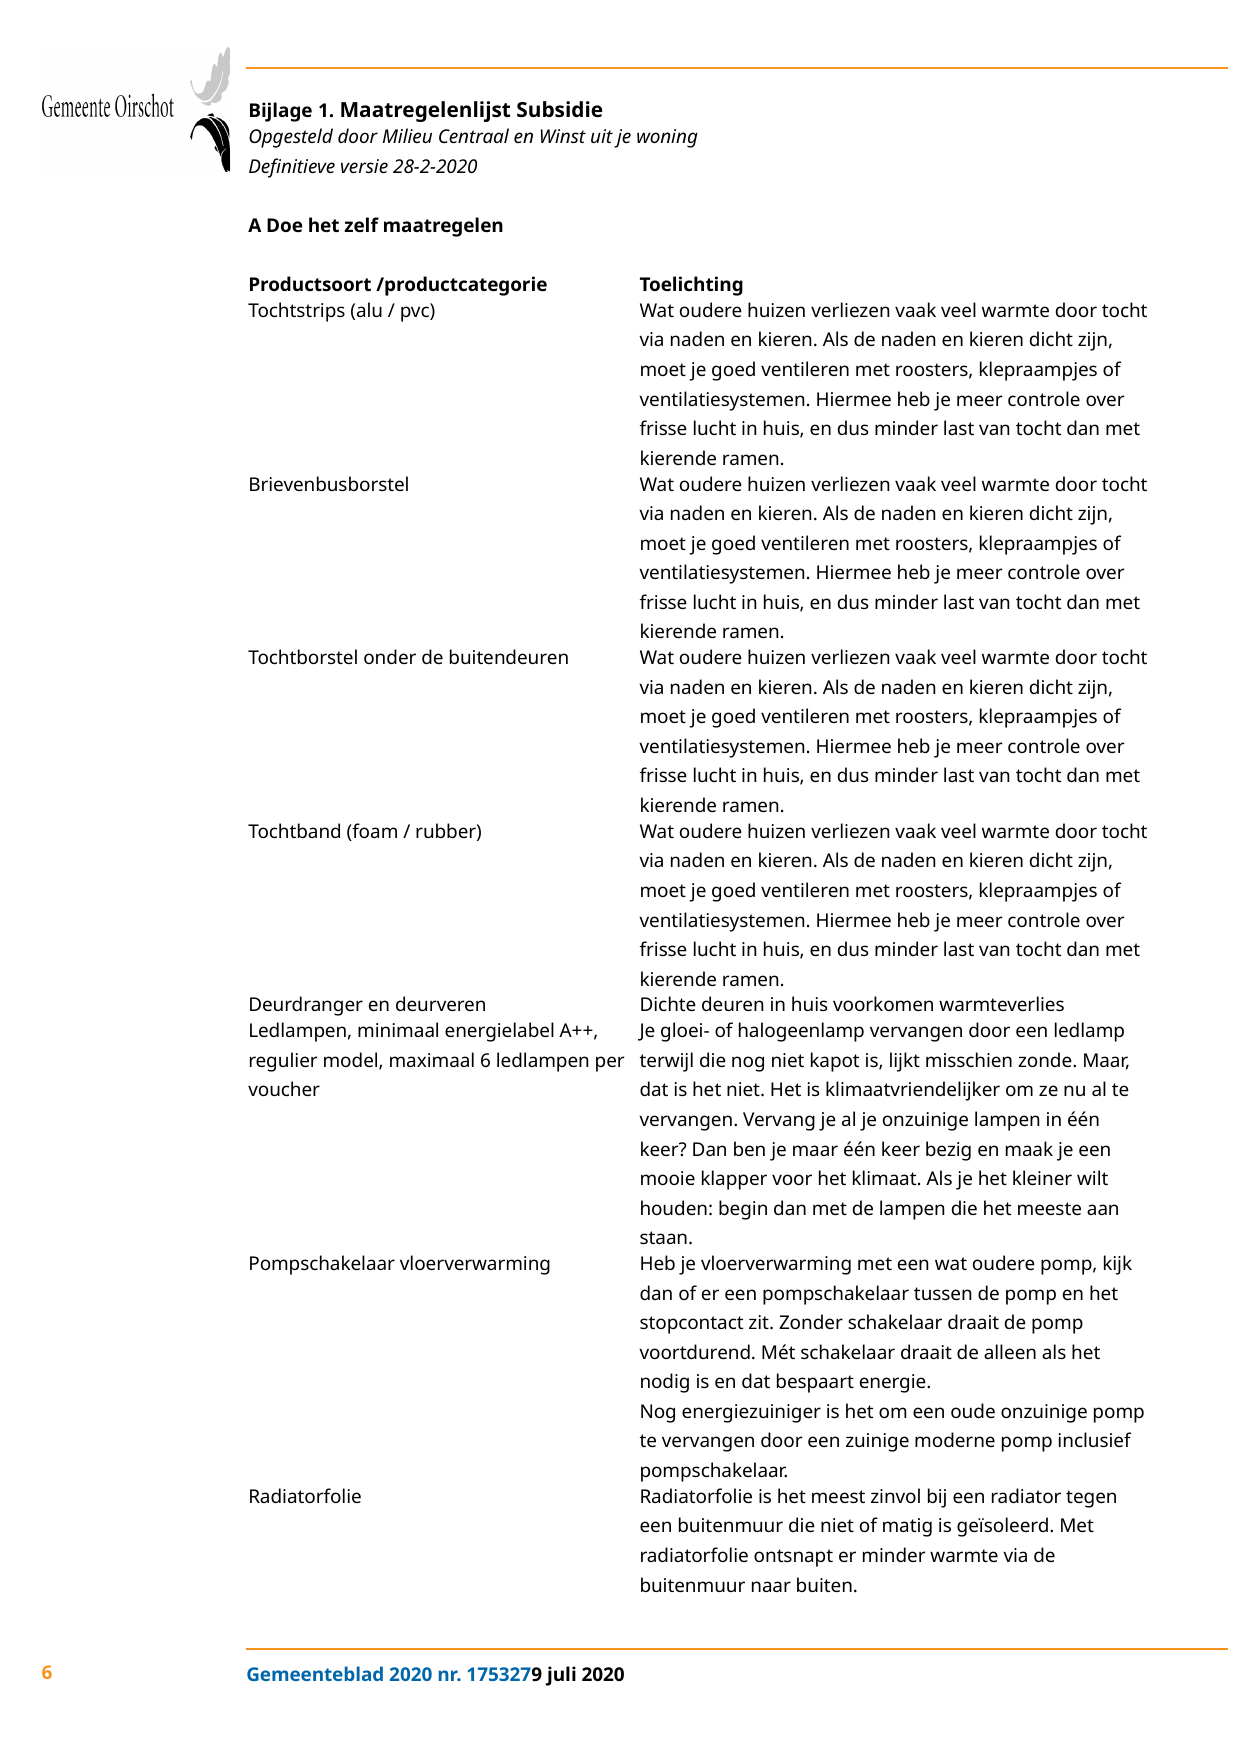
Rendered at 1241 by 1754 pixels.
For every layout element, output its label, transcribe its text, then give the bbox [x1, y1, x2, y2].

text A Doe het zelf maatregelen [248, 212, 1152, 238]
table_cell Tochtborstel onder de buitendeuren [248, 644, 639, 818]
table_cell Wat oudere huizen verliezen vaak veel warmte door tocht via naden en kieren. Als de naden en kieren dicht zijn, moet je goed ventileren met roosters, klepraampjes of ventilatiesystemen. Hiermee heb je meer controle over frisse lucht in huis, en dus minder last van tocht dan met kierende ramen. [639, 818, 1152, 992]
text Definitieve versie 28-2-2020 [248, 153, 1152, 179]
table_cell Wat oudere huizen verliezen vaak veel warmte door tocht via naden en kieren. Als de naden en kieren dicht zijn, moet je goed ventileren met roosters, klepraampjes of ventilatiesystemen. Hiermee heb je meer controle over frisse lucht in huis, en dus minder last van tocht dan met kierende ramen. [639, 644, 1152, 818]
table_cell Radiatorfolie is het meest zinvol bij een radiator tegen een buitenmuur die niet of matig is geïsoleerd. Met radiatorfolie ontsnapt er minder warmte via de buitenmuur naar buiten. [639, 1483, 1152, 1597]
table_header Toelichting [639, 271, 1152, 297]
table_cell Pompschakelaar vloerverwarming [248, 1250, 639, 1483]
table_cell Radiatorfolie [248, 1483, 639, 1597]
text Opgesteld door Milieu Centraal en Winst uit je woning [248, 123, 1152, 149]
table_cell Tochtstrips (alu / pvc) [248, 297, 639, 471]
text Bijlage 1. Maatregelenlijst Subsidie [248, 95, 1152, 123]
table_cell Wat oudere huizen verliezen vaak veel warmte door tocht via naden en kieren. Als de naden en kieren dicht zijn, moet je goed ventileren met roosters, klepraampjes of ventilatiesystemen. Hiermee heb je meer controle over frisse lucht in huis, en dus minder last van tocht dan met kierende ramen. [639, 471, 1152, 644]
table_cell Ledlampen, minimaal energielabel A++, regulier model, maximaal 6 ledlampen per voucher [248, 1018, 639, 1250]
table_cell Brievenbusborstel [248, 471, 639, 644]
table_cell Deurdranger en deurveren [248, 992, 639, 1017]
table_cell Dichte deuren in huis voorkomen warmteverlies [639, 992, 1152, 1017]
picture [41, 47, 231, 172]
table_header Productsoort /productcategorie [248, 271, 639, 297]
table_cell Heb je vloerverwarming met een wat oudere pomp, kijk dan of er een pompschakelaar tussen de pomp en het stopcontact zit. Zonder schakelaar draait de pomp voortdurend. Mét schakelaar draait de alleen als het nodig is en dat bespaart energie. Nog energiezuiniger is het om een oude onzuinige pomp te vervangen door een zuinige moderne pomp inclusief pompschakelaar. [639, 1250, 1152, 1483]
table_cell Je gloei- of halogeenlamp vervangen door een ledlamp terwijl die nog niet kapot is, lijkt misschien zonde. Maar, dat is het niet. Het is klimaatvriendelijker om ze nu al te vervangen. Vervang je al je onzuinige lampen in één keer? Dan ben je maar één keer bezig en maak je een mooie klapper voor het klimaat. Als je het kleiner wilt houden: begin dan met de lampen die het meeste aan staan. [639, 1018, 1152, 1250]
table_cell Wat oudere huizen verliezen vaak veel warmte door tocht via naden en kieren. Als de naden en kieren dicht zijn, moet je goed ventileren met roosters, klepraampjes of ventilatiesystemen. Hiermee heb je meer controle over frisse lucht in huis, en dus minder last van tocht dan met kierende ramen. [639, 297, 1152, 471]
table_cell Tochtband (foam / rubber) [248, 818, 639, 992]
